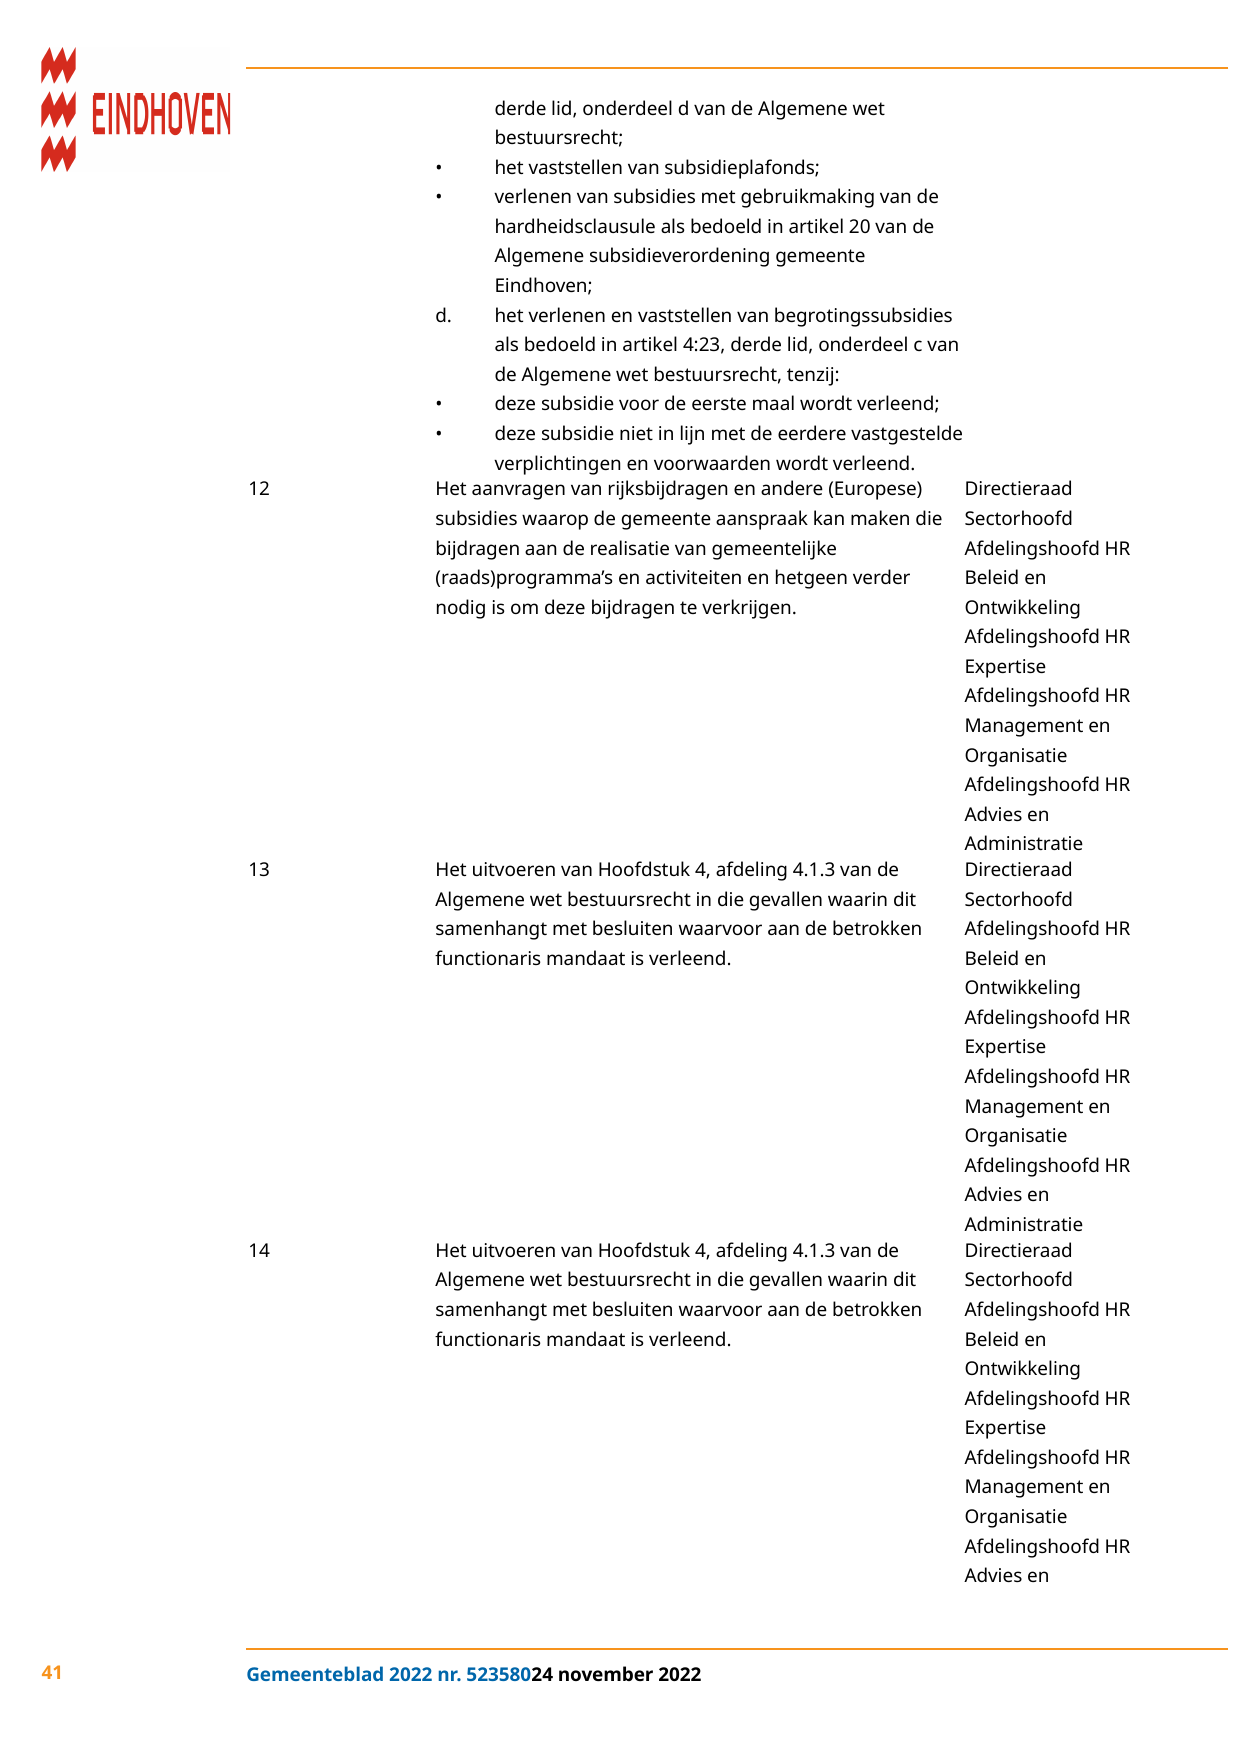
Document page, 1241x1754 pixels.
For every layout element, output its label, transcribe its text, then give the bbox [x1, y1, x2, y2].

table_cell 14 [248, 1237, 435, 1588]
table_cell Directieraad Sectorhoofd Afdelingshoofd HR Beleid en Ontwikkeling Afdelingshoofd HR Expertise Afdelingshoofd HR Management en Organisatie Afdelingshoofd HR Advies en [964, 1237, 1152, 1588]
table_cell Directieraad Sectorhoofd Afdelingshoofd HR Beleid en Ontwikkeling Afdelingshoofd HR Expertise Afdelingshoofd HR Management en Organisatie Afdelingshoofd HR Advies en Administratie [964, 856, 1152, 1237]
table_cell 13 [248, 856, 435, 1237]
table_cell [248, 95, 435, 476]
table_cell Het uitvoeren van Hoofdstuk 4, afdeling 4.1.3 van de Algemene wet bestuursrecht in die gevallen waarin dit samenhangt met besluiten waarvoor aan de betrokken functionaris mandaat is verleend. [435, 856, 964, 1237]
table_cell Directieraad Sectorhoofd Afdelingshoofd HR Beleid en Ontwikkeling Afdelingshoofd HR Expertise Afdelingshoofd HR Management en Organisatie Afdelingshoofd HR Advies en Administratie [964, 476, 1152, 856]
table_cell derde lid, onderdeel d van de Algemene wet bestuursrecht; het vaststellen van subsidieplafonds; verlenen van subsidies met gebruikmaking van de hardheidsclausule als bedoeld in artikel 20 van de Algemene subsidieverordening gemeente Eindhoven; het verlenen en vaststellen van begrotingssubsidies als bedoeld in artikel 4:23, derde lid, onderdeel c van de Algemene wet bestuursrecht, tenzij: deze subsidie voor de eerste maal wordt verleend; deze subsidie niet in lijn met de eerdere vastgestelde verplichtingen en voorwaarden wordt verleend. [435, 95, 964, 476]
table_cell [964, 95, 1152, 476]
table_cell Het uitvoeren van Hoofdstuk 4, afdeling 4.1.3 van de Algemene wet bestuursrecht in die gevallen waarin dit samenhangt met besluiten waarvoor aan de betrokken functionaris mandaat is verleend. [435, 1237, 964, 1588]
table_cell Het aanvragen van rijksbijdragen en andere (Europese) subsidies waarop de gemeente aanspraak kan maken die bijdragen aan de realisatie van gemeentelijke (raads)programma’s en activiteiten en hetgeen verder nodig is om deze bijdragen te verkrijgen. [435, 476, 964, 856]
table_cell 12 [248, 476, 435, 856]
picture [41, 47, 231, 172]
